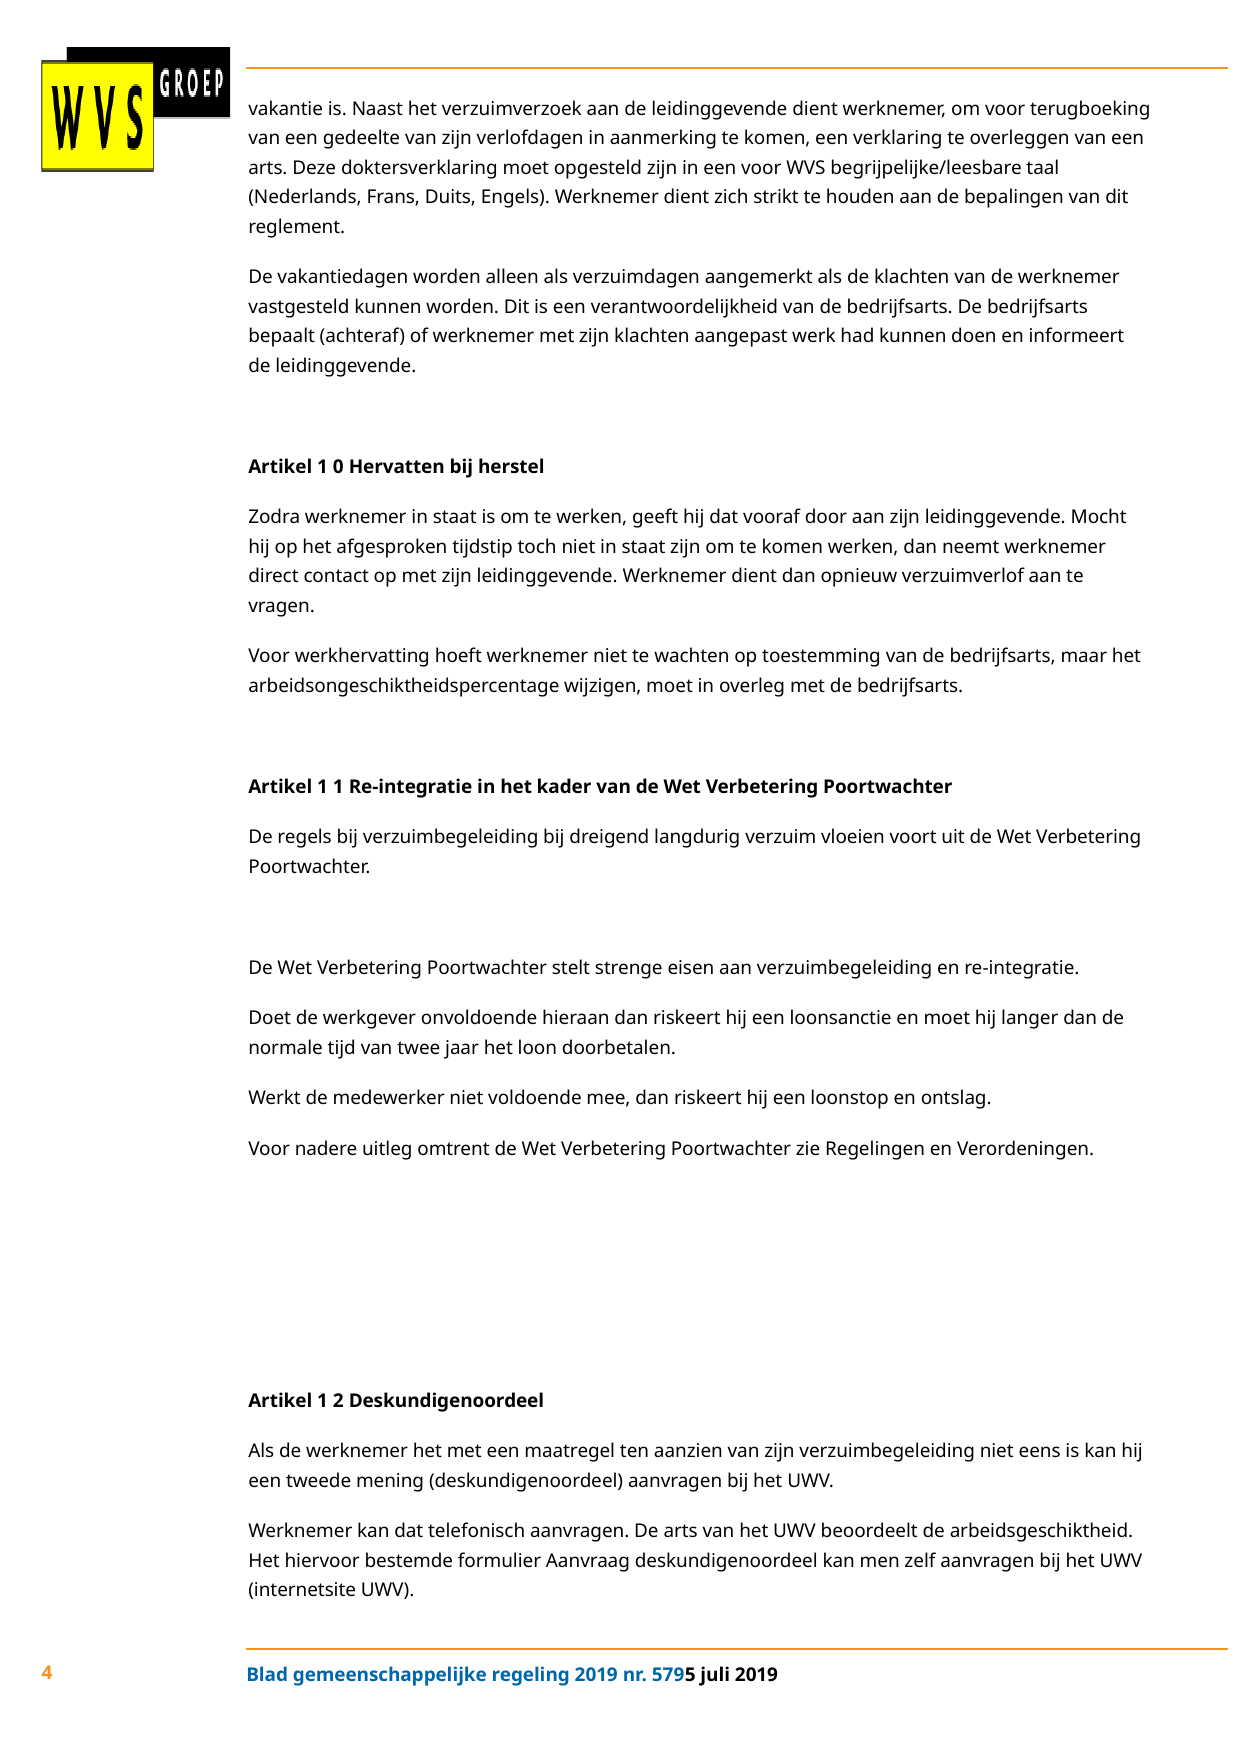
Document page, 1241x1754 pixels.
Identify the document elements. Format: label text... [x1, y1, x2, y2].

text Doet de werkgever onvoldoende hieraan dan riskeert hij een loonsanctie en moet hij langer dan de normale tijd van twee jaar het loon doorbetalen. [248, 1004, 1152, 1060]
text Voor werkhervatting hoeft werknemer niet te wachten op toestemming van de bedrijfsarts, maar het arbeidsongeschiktheidspercentage wijzigen, moet in overleg met de bedrijfsarts. [248, 643, 1152, 698]
text De vakantiedagen worden alleen als verzuimdagen aangemerkt als de klachten van de werknemer vastgesteld kunnen worden. Dit is een verantwoordelijkheid van de bedrijfsarts. De bedrijfsarts bepaalt (achteraf) of werknemer met zijn klachten aangepast werk had kunnen doen en informeert de leidinggevende. [248, 263, 1152, 378]
text Artikel 1 2 Deskundigenoordeel [248, 1387, 1152, 1413]
text vakantie is. Naast het verzuimverzoek aan de leidinggevende dient werknemer, om voor terugboeking van een gedeelte van zijn verlofdagen in aanmerking te komen, een verklaring te overleggen van een arts. Deze doktersverklaring moet opgesteld zijn in een voor WVS begrijpelijke/leesbare taal (Nederlands, Frans, Duits, Engels). Werknemer dient zich strikt te houden aan de bepalingen van dit reglement. [248, 95, 1152, 239]
text Werknemer kan dat telefonisch aanvragen. De arts van het UWV beoordeelt de arbeidsgeschiktheid. Het hiervoor bestemde formulier Aanvraag deskundigenoordeel kan men zelf aanvragen bij het UWV (internetsite UWV). [248, 1517, 1152, 1602]
text Werkt de medewerker niet voldoende mee, dan riskeert hij een loonstop en ontslag. [248, 1084, 1152, 1110]
text Voor nadere uitleg omtrent de Wet Verbetering Poortwachter zie Regelingen en Verordeningen. [248, 1135, 1152, 1161]
text Als de werknemer het met een maatregel ten aanzien van zijn verzuimbegeleiding niet eens is kan hij een tweede mening (deskundigenoordeel) aanvragen bij het UWV. [248, 1437, 1152, 1493]
text De regels bij verzuimbegeleiding bij dreigend langdurig verzuim vloeien voort uit de Wet Verbetering Poortwachter. [248, 823, 1152, 879]
text Artikel 1 1 Re-integratie in het kader van de Wet Verbetering Poortwachter [248, 773, 1152, 799]
text De Wet Verbetering Poortwachter stelt strenge eisen aan verzuimbegeleiding en re-integratie. [248, 954, 1152, 980]
text Artikel 1 0 Hervatten bij herstel [248, 453, 1152, 479]
text Zodra werknemer in staat is om te werken, geeft hij dat vooraf door aan zijn leidinggevende. Mocht hij op het afgesproken tijdstip toch niet in staat zijn om te komen werken, dan neemt werknemer direct contact op met zijn leidinggevende. Werknemer dient dan opnieuw verzuimverlof aan te vragen. [248, 503, 1152, 618]
picture [41, 47, 231, 172]
